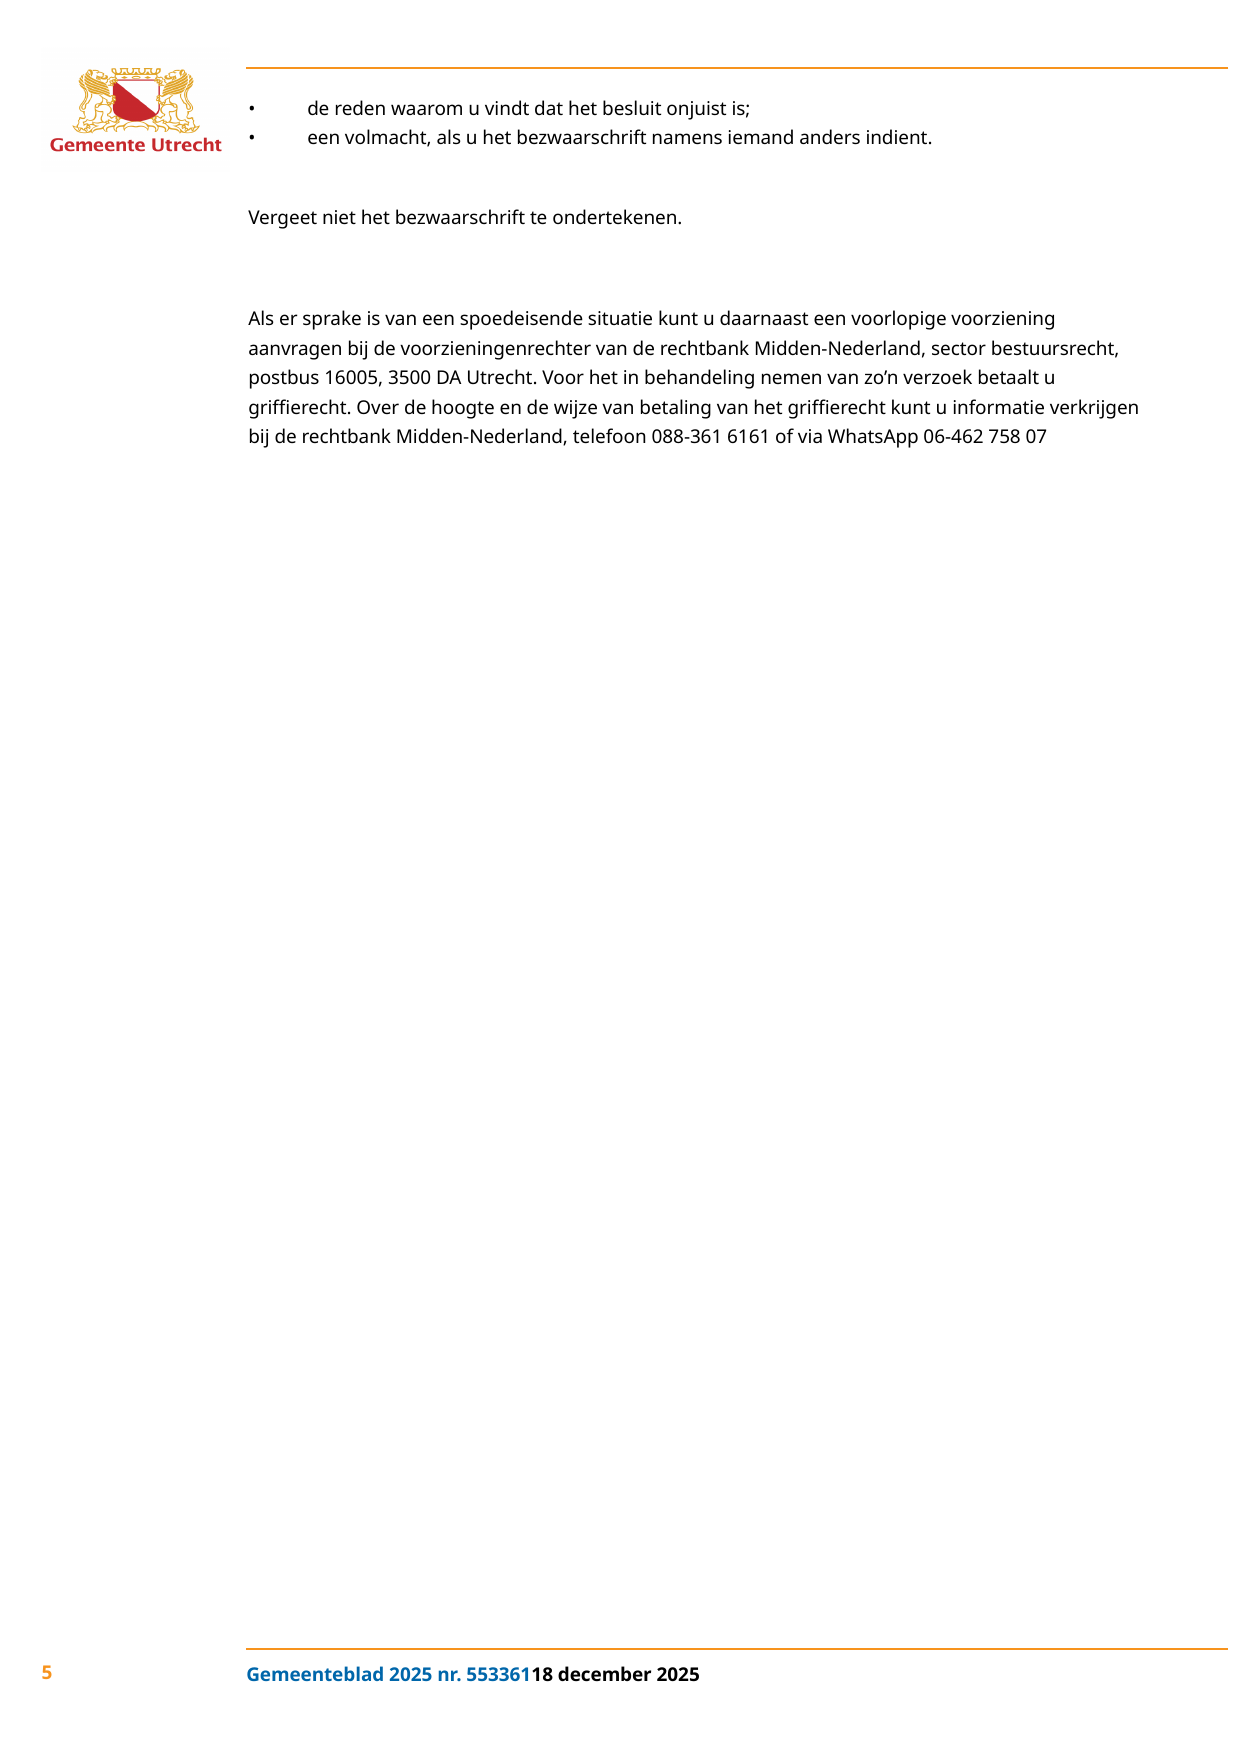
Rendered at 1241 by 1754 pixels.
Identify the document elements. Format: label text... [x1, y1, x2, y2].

text Vergeet niet het bezwaarschrift te ondertekenen. [248, 204, 1152, 230]
picture [41, 47, 231, 172]
list de reden waarom u vindt dat het besluit onjuist is; [248, 95, 1152, 121]
list een volmacht, als u het bezwaarschrift namens iemand anders indient. [248, 124, 1152, 150]
text Als er sprake is van een spoedeisende situatie kunt u daarnaast een voorlopige voorziening aanvragen bij de voorzieningenrechter van de rechtbank Midden-Nederland, sector bestuursrecht, postbus 16005, 3500 DA Utrecht. Voor het in behandeling nemen van zo’n verzoek betaalt u griffierecht. Over de hoogte en de wijze van betaling van het griffierecht kunt u informatie verkrijgen bij de rechtbank Midden-Nederland, telefoon 088-361 6161 of via WhatsApp 06-462 758 07 [248, 305, 1152, 449]
